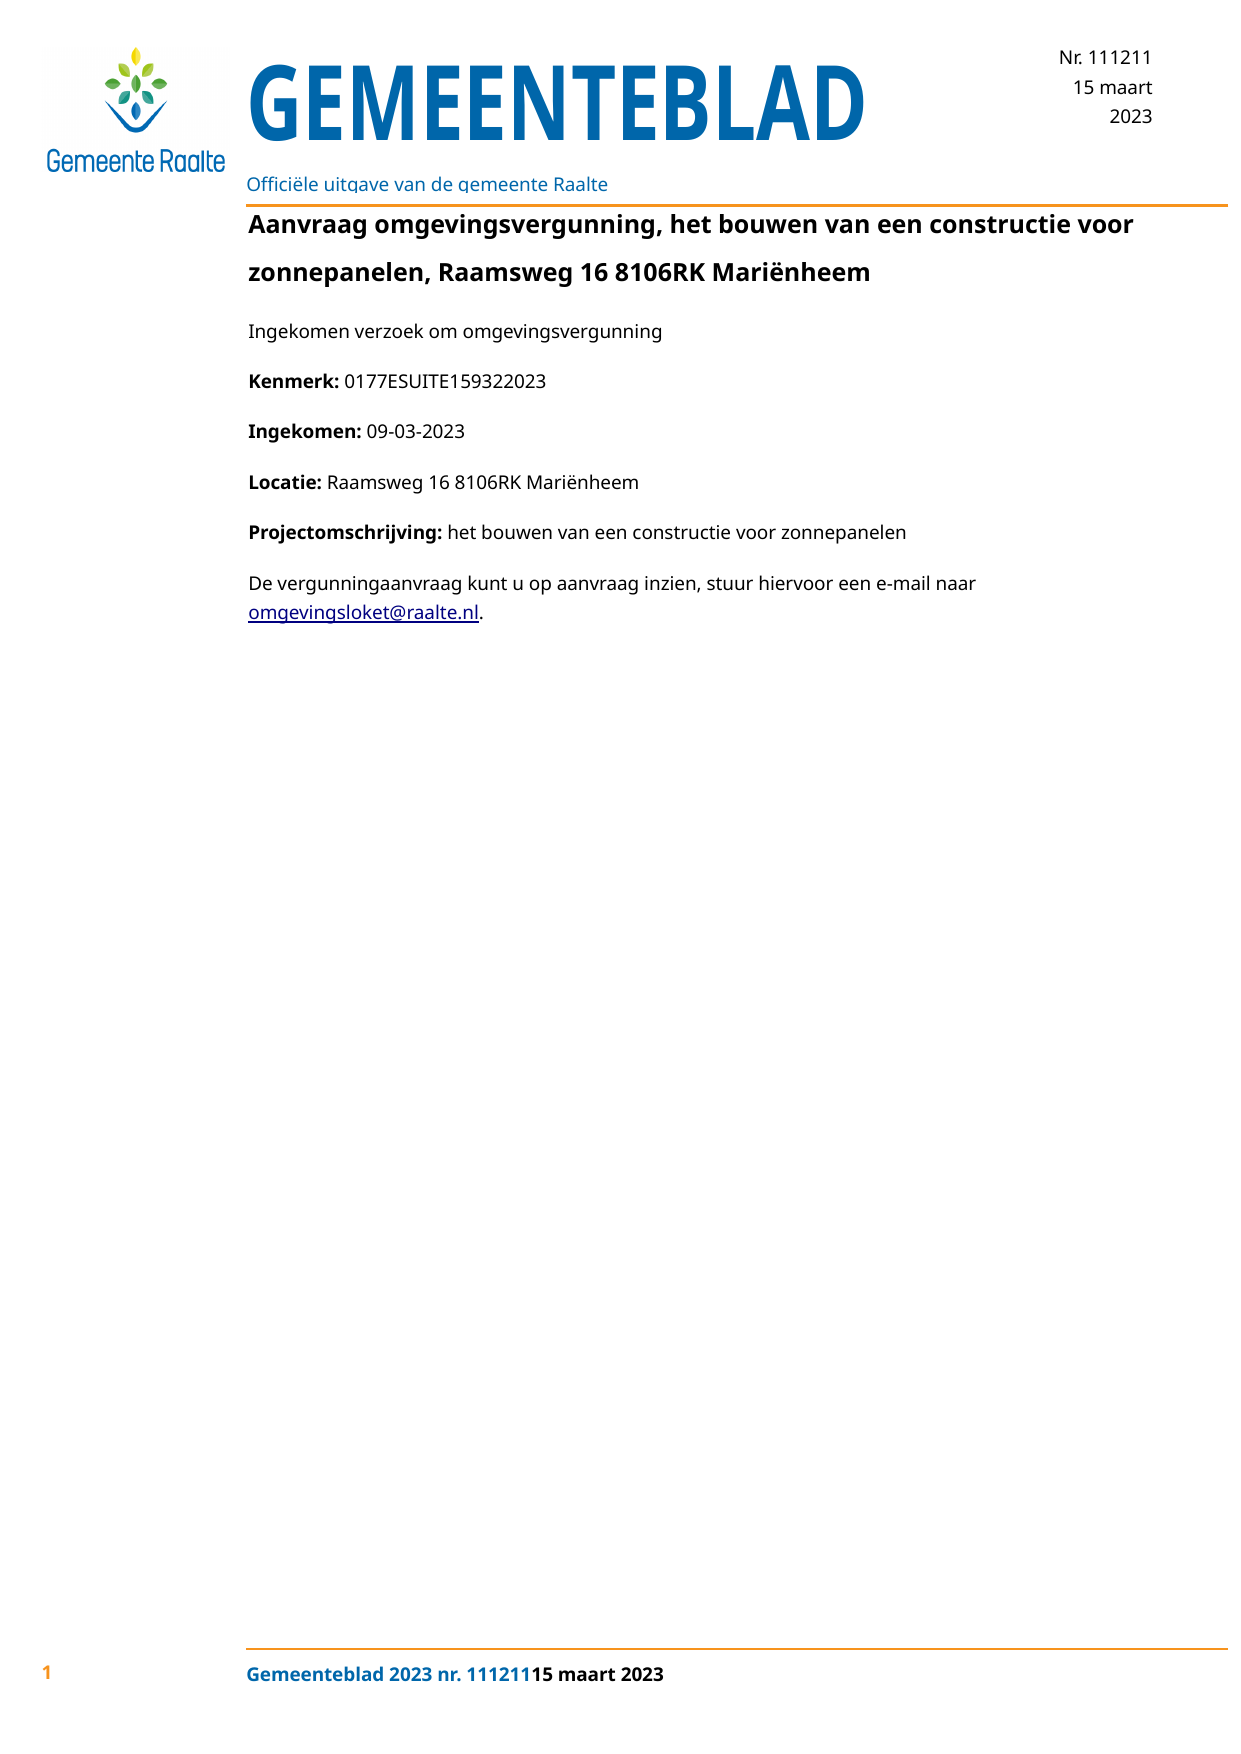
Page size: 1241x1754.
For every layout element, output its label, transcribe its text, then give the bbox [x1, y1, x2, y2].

text Ingekomen verzoek om omgevingsvergunning [248, 318, 1152, 344]
text Projectomschrijving: het bouwen van een constructie voor zonnepanelen [248, 519, 1152, 545]
text Locatie: Raamsweg 16 8106RK Mariënheem [248, 469, 1152, 495]
picture [41, 47, 231, 172]
text Kenmerk: 0177ESUITE159322023 [248, 368, 1152, 394]
text Aanvraag omgevingsvergunning, het bouwen van een constructie voor zonnepanelen, Raamsweg 16 8106RK Mariënheem [248, 207, 1152, 288]
text Ingekomen: 09-03-2023 [248, 419, 1152, 444]
text De vergunningaanvraag kunt u op aanvraag inzien, stuur hiervoor een e-mail naar omgevingsloket@raalte.nl. [248, 570, 1152, 625]
